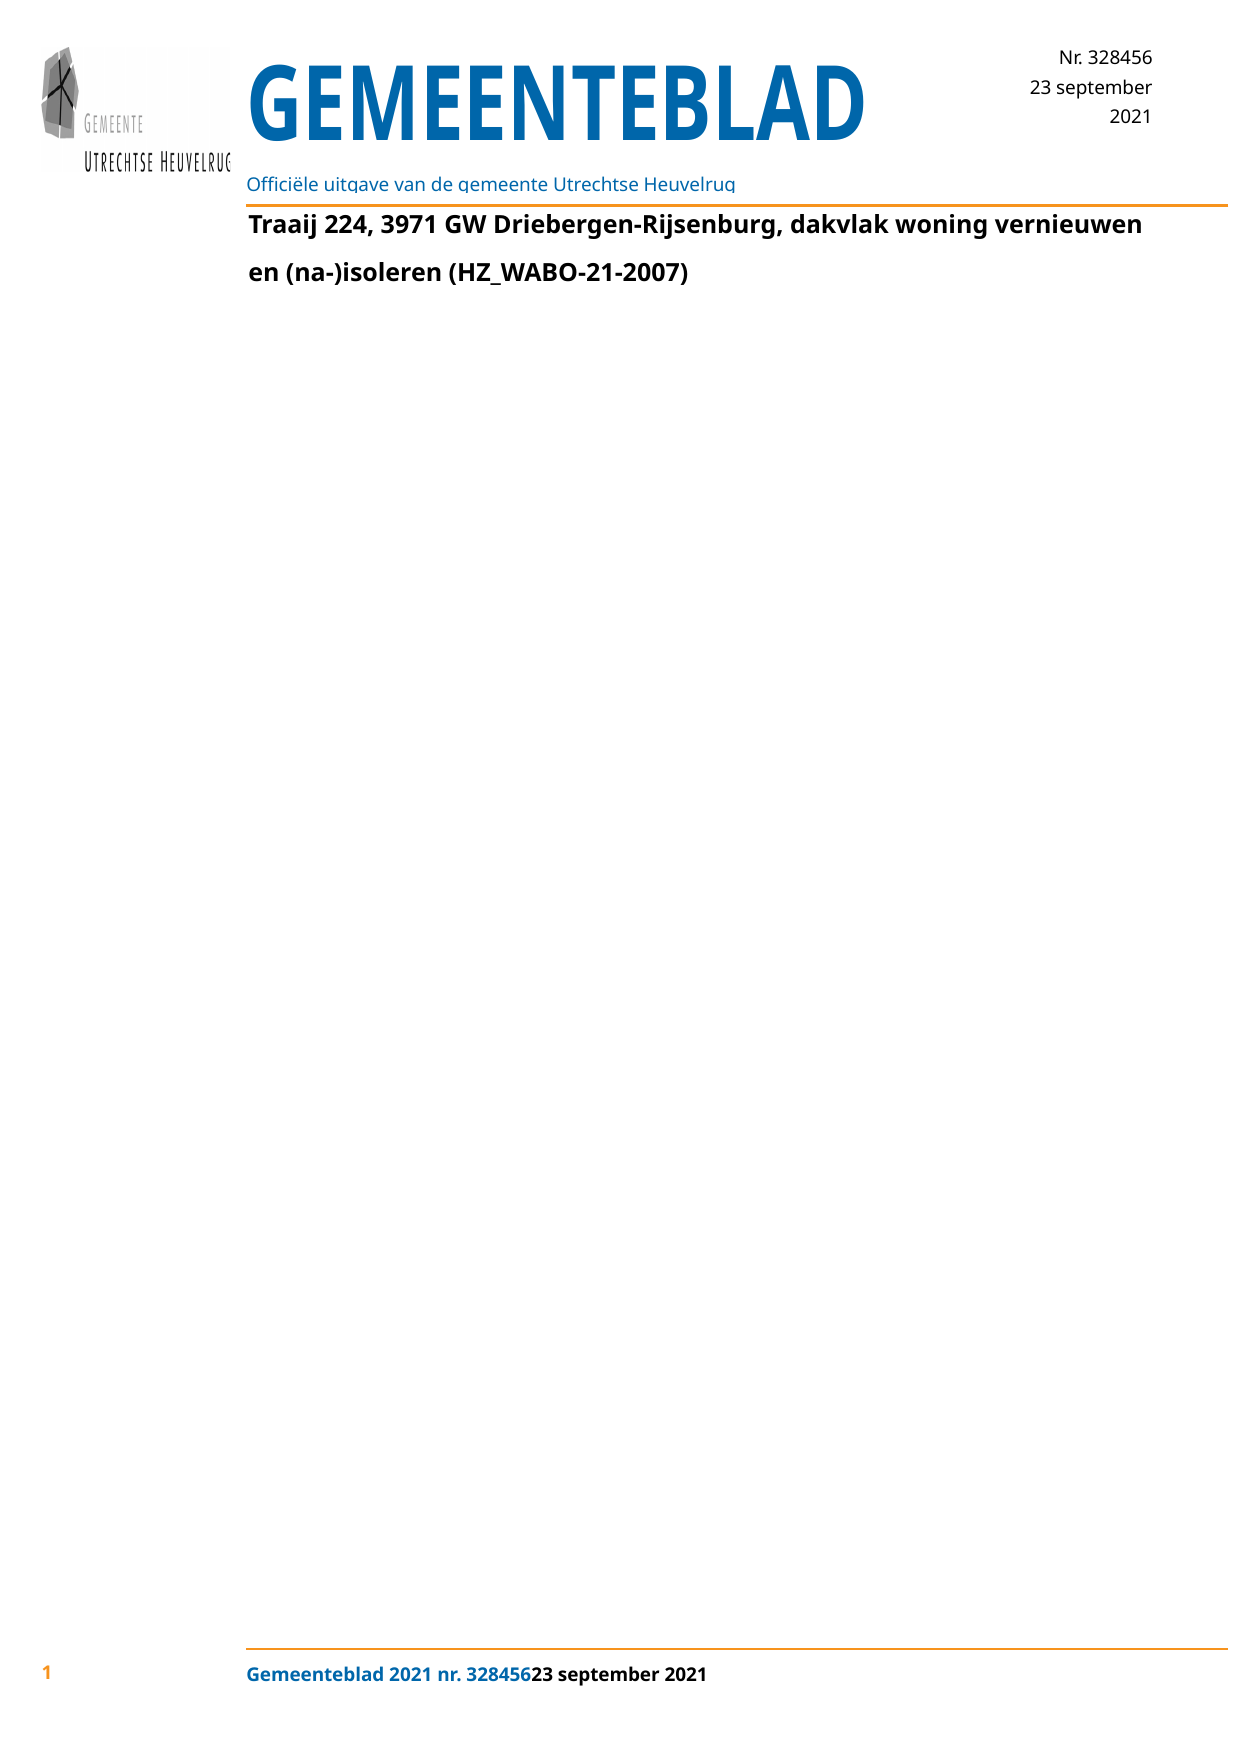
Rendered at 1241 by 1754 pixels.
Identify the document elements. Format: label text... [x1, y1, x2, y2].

text Traaij 224, 3971 GW Driebergen-Rijsenburg, dakvlak woning vernieuwen en (na-)isoleren (HZ_WABO-21-2007) [248, 207, 1152, 288]
picture [41, 47, 231, 172]
